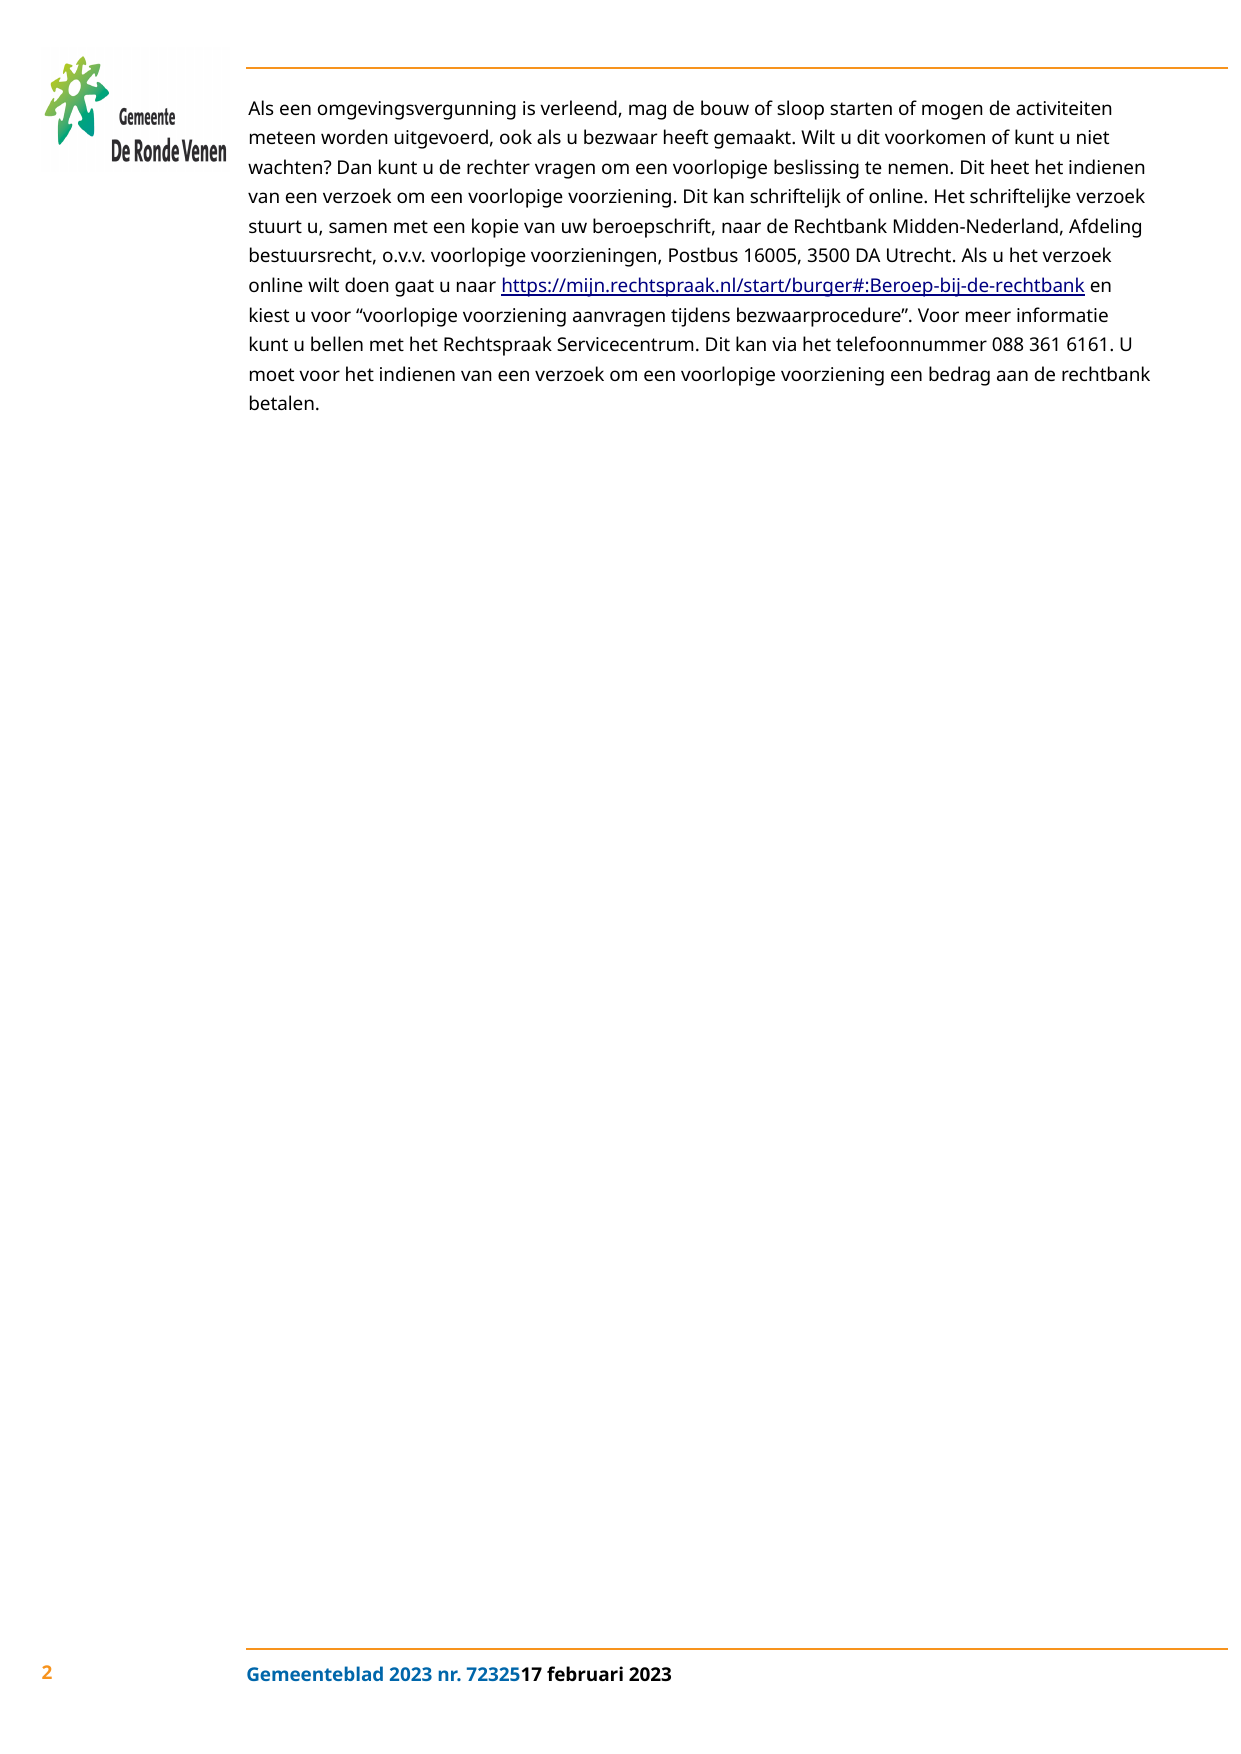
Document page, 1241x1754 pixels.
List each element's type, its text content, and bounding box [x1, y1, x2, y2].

picture [41, 47, 231, 172]
text Als een omgevingsvergunning is verleend, mag de bouw of sloop starten of mogen de activiteiten meteen worden uitgevoerd, ook als u bezwaar heeft gemaakt. Wilt u dit voorkomen of kunt u niet wachten? Dan kunt u de rechter vragen om een voorlopige beslissing te nemen. Dit heet het indienen van een verzoek om een voorlopige voorziening. Dit kan schriftelijk of online. Het schriftelijke verzoek stuurt u, samen met een kopie van uw beroepschrift, naar de Rechtbank Midden-Nederland, Afdeling bestuursrecht, o.v.v. voorlopige voorzieningen, Postbus 16005, 3500 DA Utrecht. Als u het verzoek online wilt doen gaat u naar https://mijn.rechtspraak.nl/start/burger#:Beroep-bij-de-rechtbank en kiest u voor “voorlopige voorziening aanvragen tijdens bezwaarprocedure”. Voor meer informatie kunt u bellen met het Rechtspraak Servicecentrum. Dit kan via het telefoonnummer 088 361 6161. U moet voor het indienen van een verzoek om een voorlopige voorziening een bedrag aan de rechtbank betalen. [248, 95, 1152, 416]
